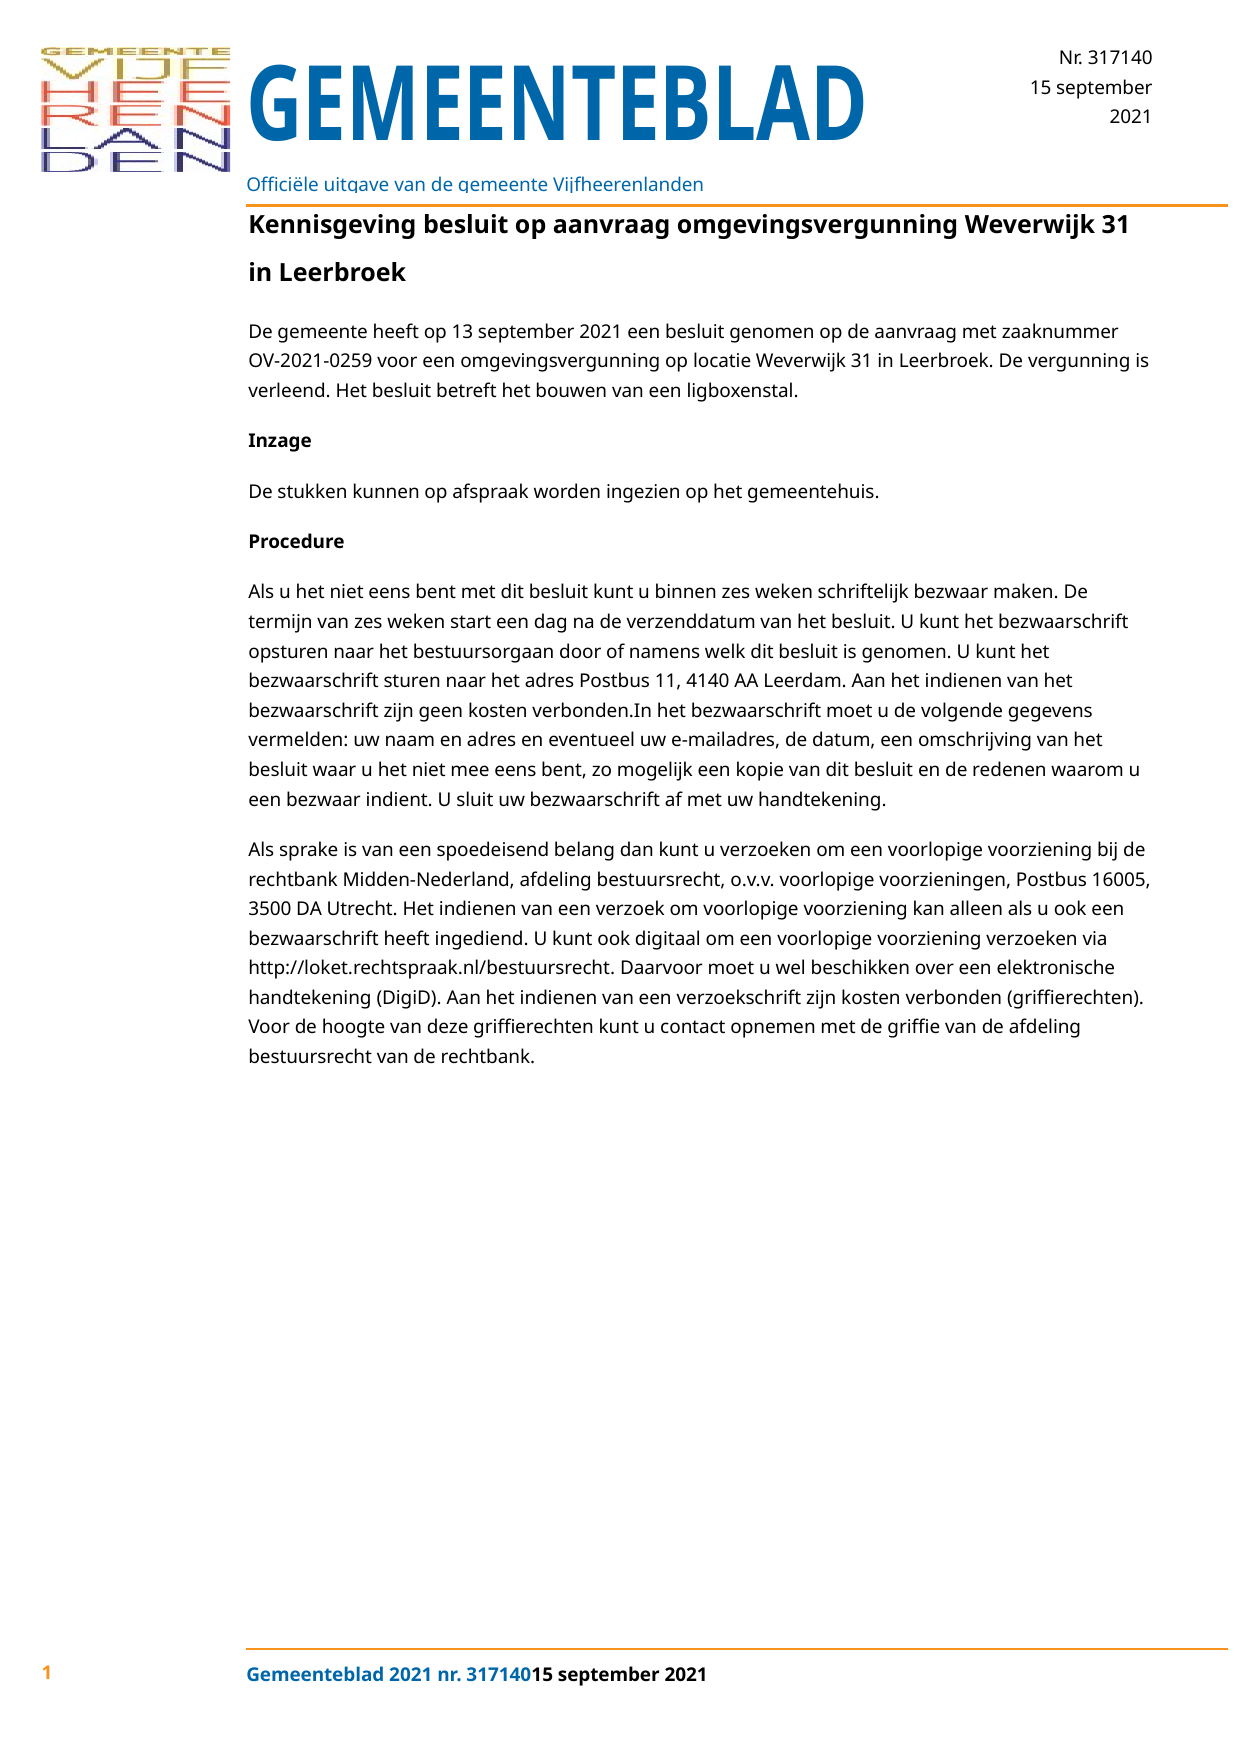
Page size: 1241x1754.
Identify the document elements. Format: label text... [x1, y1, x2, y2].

text Als u het niet eens bent met dit besluit kunt u binnen zes weken schriftelijk bezwaar maken. De termijn van zes weken start een dag na de verzenddatum van het besluit. U kunt het bezwaarschrift opsturen naar het bestuursorgaan door of namens welk dit besluit is genomen. U kunt het bezwaarschrift sturen naar het adres Postbus 11, 4140 AA Leerdam. Aan het indienen van het bezwaarschrift zijn geen kosten verbonden.In het bezwaarschrift moet u de volgende gegevens vermelden: uw naam en adres en eventueel uw e-mailadres, de datum, een omschrijving van het besluit waar u het niet mee eens bent, zo mogelijk een kopie van dit besluit en de redenen waarom u een bezwaar indient. U sluit uw bezwaarschrift af met uw handtekening. [248, 579, 1152, 812]
text De gemeente heeft op 13 september 2021 een besluit genomen op de aanvraag met zaaknummer OV-2021-0259 voor een omgevingsvergunning op locatie Weverwijk 31 in Leerbroek. De vergunning is verleend. Het besluit betreft het bouwen van een ligboxenstal. [248, 318, 1152, 403]
text Procedure [248, 528, 1152, 554]
picture [41, 47, 231, 172]
text Kennisgeving besluit op aanvraag omgevingsvergunning Weverwijk 31 in Leerbroek [248, 207, 1152, 288]
text Als sprake is van een spoedeisend belang dan kunt u verzoeken om een voorlopige voorziening bij de rechtbank Midden-Nederland, afdeling bestuursrecht, o.v.v. voorlopige voorzieningen, Postbus 16005, 3500 DA Utrecht. Het indienen van een verzoek om voorlopige voorziening kan alleen als u ook een bezwaarschrift heeft ingediend. U kunt ook digitaal om een voorlopige voorziening verzoeken via http://loket.rechtspraak.nl/bestuursrecht. Daarvoor moet u wel beschikken over een elektronische handtekening (DigiD). Aan het indienen van een verzoekschrift zijn kosten verbonden (griffierechten). Voor de hoogte van deze griffierechten kunt u contact opnemen met de griffie van de afdeling bestuursrecht van de rechtbank. [248, 836, 1152, 1069]
text Inzage [248, 427, 1152, 453]
text De stukken kunnen op afspraak worden ingezien op het gemeentehuis. [248, 478, 1152, 504]
